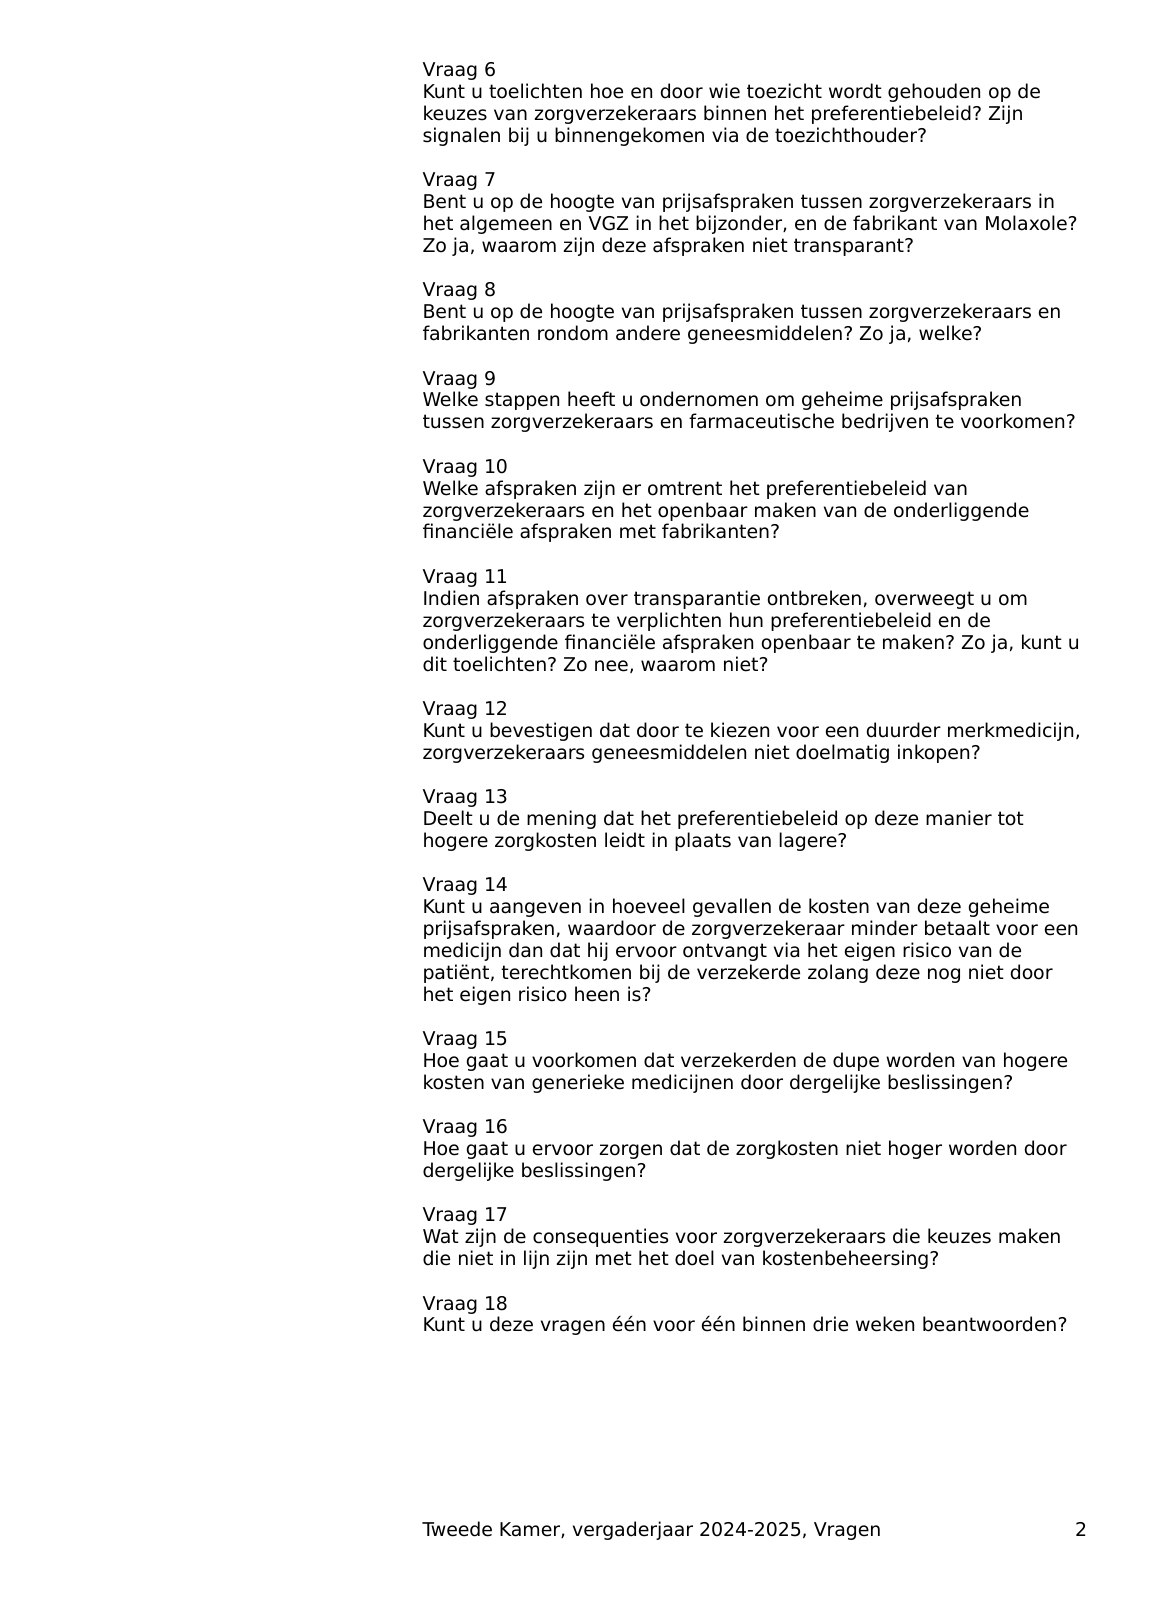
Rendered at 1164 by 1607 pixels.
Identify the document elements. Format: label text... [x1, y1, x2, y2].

text Welke afspraken zijn er omtrent het preferentiebeleid van zorgverzekeraars en het openbaar maken van de onderliggende financiële afspraken met fabrikanten? [422, 477, 1087, 543]
text Kunt u aangeven in hoeveel gevallen de kosten van deze geheime prijsafspraken, waardoor de zorgverzekeraar minder betaalt voor een medicijn dan dat hij ervoor ontvangt via het eigen risico van de patiënt, terechtkomen bij de verzekerde zolang deze nog niet door het eigen risico heen is? [422, 896, 1087, 1006]
text Bent u op de hoogte van prijsafspraken tussen zorgverzekeraars in het algemeen en VGZ in het bijzonder, en de fabrikant van Molaxole? Zo ja, waarom zijn deze afspraken niet transparant? [422, 191, 1087, 257]
text Welke stappen heeft u ondernomen om geheime prijsafspraken tussen zorgverzekeraars en farmaceutische bedrijven te voorkomen? [422, 389, 1087, 433]
text Kunt u bevestigen dat door te kiezen voor een duurder merkmedicijn, zorgverzekeraars geneesmiddelen niet doelmatig inkopen? [422, 720, 1087, 764]
text Vraag 15 [422, 1028, 1087, 1050]
text Vraag 10 [422, 456, 1087, 477]
text Wat zijn de consequenties voor zorgverzekeraars die keuzes maken die niet in lijn zijn met het doel van kostenbeheersing? [422, 1226, 1087, 1270]
text Vraag 6 [422, 59, 1087, 81]
text Bent u op de hoogte van prijsafspraken tussen zorgverzekeraars en fabrikanten rondom andere geneesmiddelen? Zo ja, welke? [422, 301, 1087, 345]
text Deelt u de mening dat het preferentiebeleid op deze manier tot hogere zorgkosten leidt in plaats van lagere? [422, 808, 1087, 852]
text Vraag 17 [422, 1204, 1087, 1226]
text Vraag 8 [422, 279, 1087, 301]
text Vraag 13 [422, 786, 1087, 808]
text Hoe gaat u voorkomen dat verzekerden de dupe worden van hogere kosten van generieke medicijnen door dergelijke beslissingen? [422, 1050, 1087, 1094]
text Vraag 12 [422, 698, 1087, 720]
text Indien afspraken over transparantie ontbreken, overweegt u om zorgverzekeraars te verplichten hun preferentiebeleid en de onderliggende financiële afspraken openbaar te maken? Zo ja, kunt u dit toelichten? Zo nee, waarom niet? [422, 588, 1087, 676]
text Vraag 14 [422, 874, 1087, 896]
text Vraag 11 [422, 566, 1087, 588]
text Vraag 16 [422, 1116, 1087, 1138]
text Vraag 18 [422, 1292, 1087, 1314]
text Vraag 9 [422, 367, 1087, 389]
text Hoe gaat u ervoor zorgen dat de zorgkosten niet hoger worden door dergelijke beslissingen? [422, 1138, 1087, 1182]
text Kunt u toelichten hoe en door wie toezicht wordt gehouden op de keuzes van zorgverzekeraars binnen het preferentiebeleid? Zijn signalen bij u binnengekomen via de toezichthouder? [422, 81, 1087, 147]
text Kunt u deze vragen één voor één binnen drie weken beantwoorden? [422, 1314, 1087, 1336]
text Vraag 7 [422, 169, 1087, 191]
